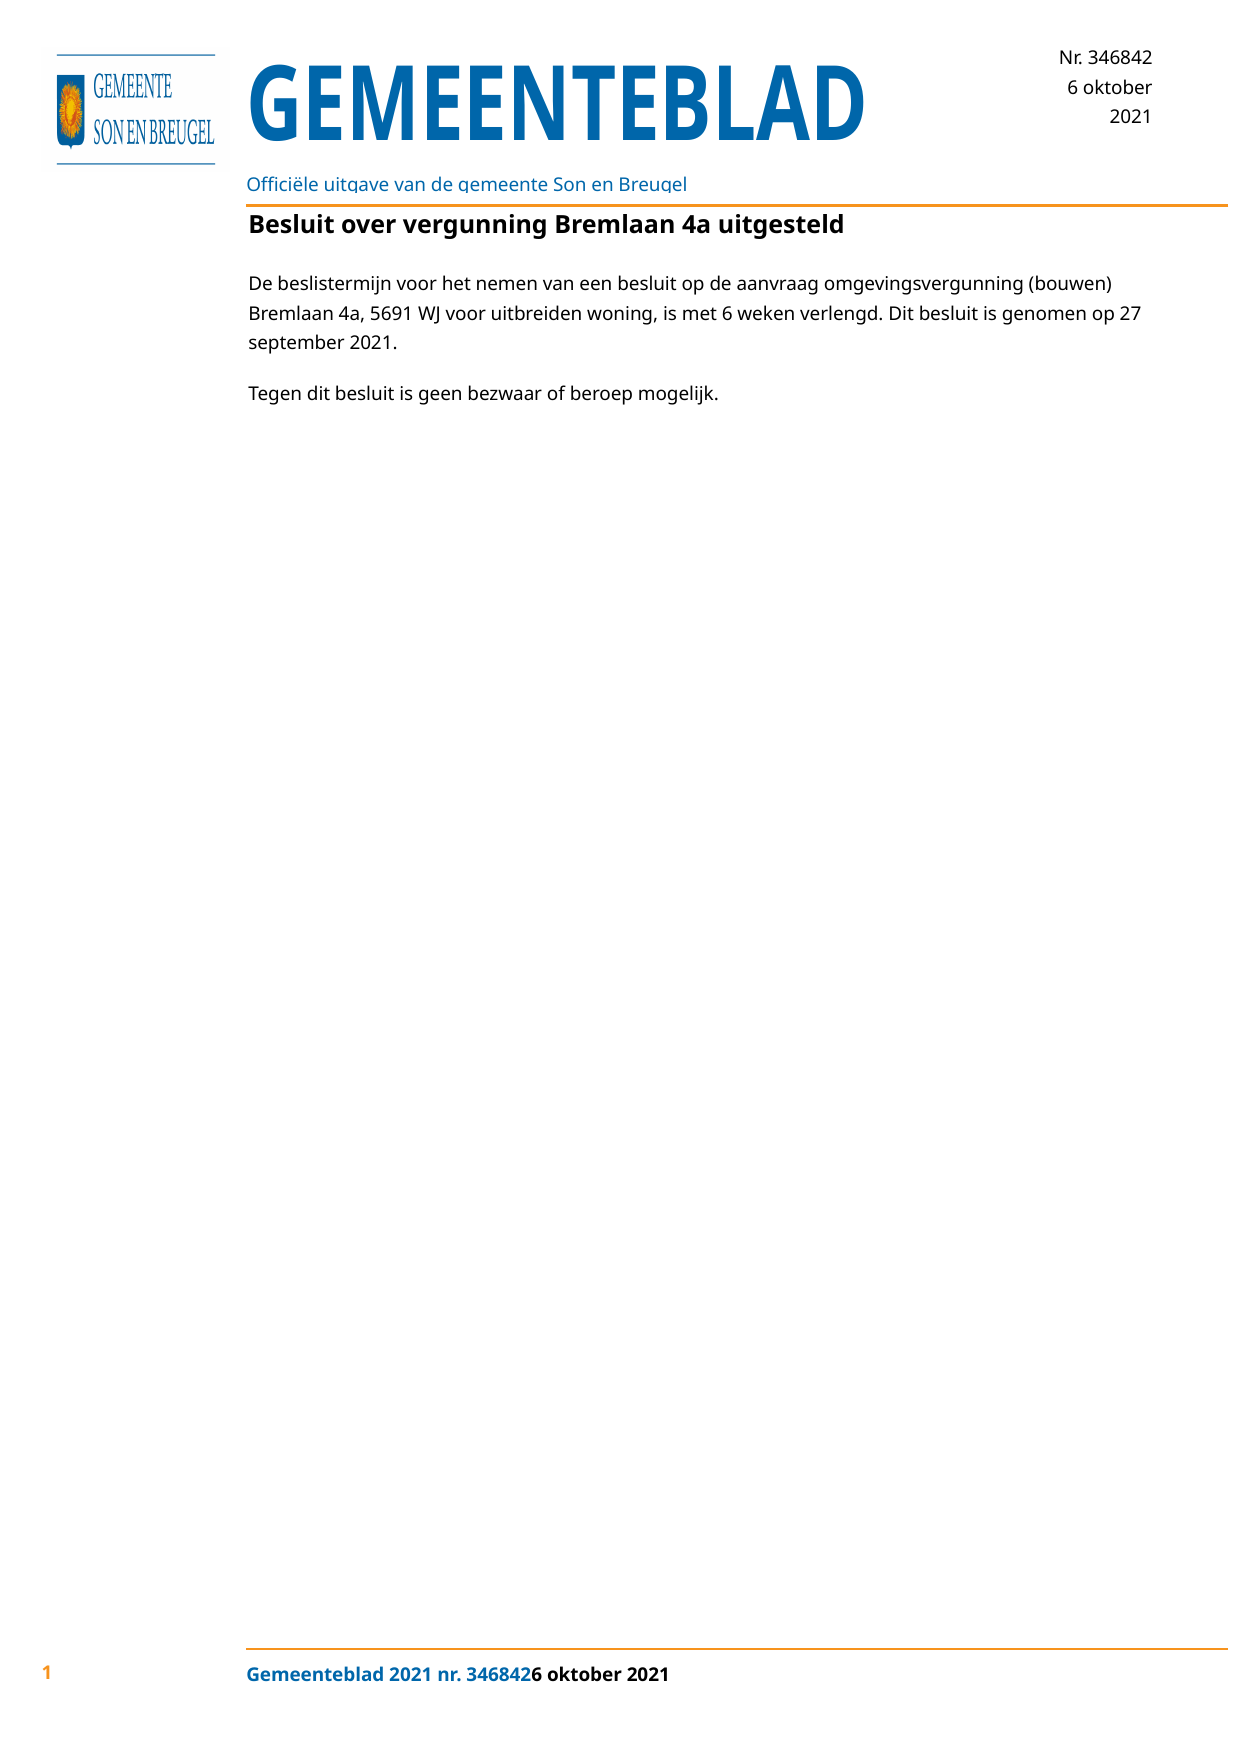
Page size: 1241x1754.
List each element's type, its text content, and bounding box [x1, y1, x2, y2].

text Tegen dit besluit is geen bezwaar of beroep mogelijk. [248, 380, 1152, 406]
picture [41, 47, 231, 172]
text Besluit over vergunning Bremlaan 4a uitgesteld [248, 207, 1152, 241]
text De beslistermijn voor het nemen van een besluit op de aanvraag omgevingsvergunning (bouwen) Bremlaan 4a, 5691 WJ voor uitbreiden woning, is met 6 weken verlengd. Dit besluit is genomen op 27 september 2021. [248, 270, 1152, 355]
